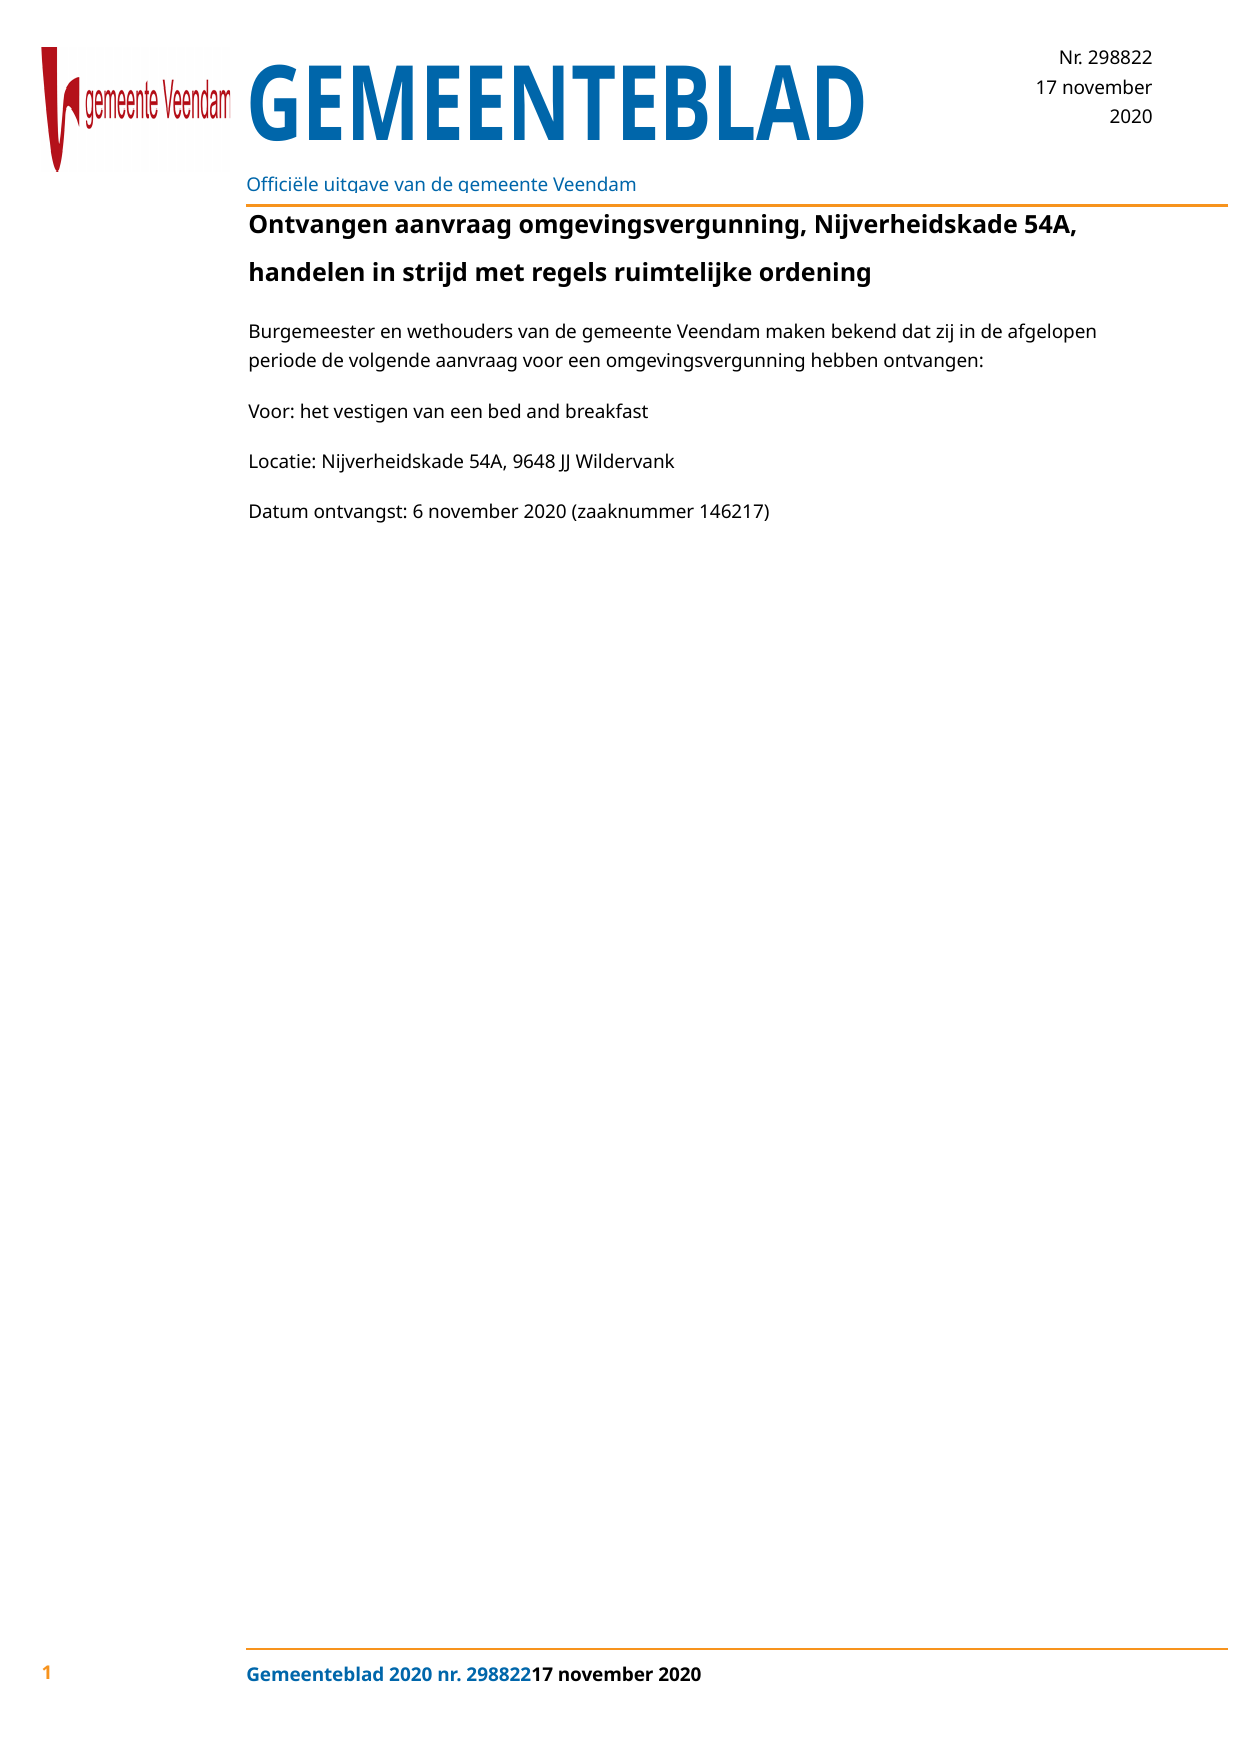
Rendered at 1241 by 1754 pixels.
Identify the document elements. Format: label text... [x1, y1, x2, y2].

picture [41, 47, 231, 172]
text Voor: het vestigen van een bed and breakfast [248, 398, 1152, 424]
text Datum ontvangst: 6 november 2020 (zaaknummer 146217) [248, 499, 1152, 524]
text Ontvangen aanvraag omgevingsvergunning, Nijverheidskade 54A, handelen in strijd met regels ruimtelijke ordening [248, 207, 1152, 288]
text Burgemeester en wethouders van de gemeente Veendam maken bekend dat zij in de afgelopen periode de volgende aanvraag voor een omgevingsvergunning hebben ontvangen: [248, 318, 1152, 373]
text Locatie: Nijverheidskade 54A, 9648 JJ Wildervank [248, 448, 1152, 474]
